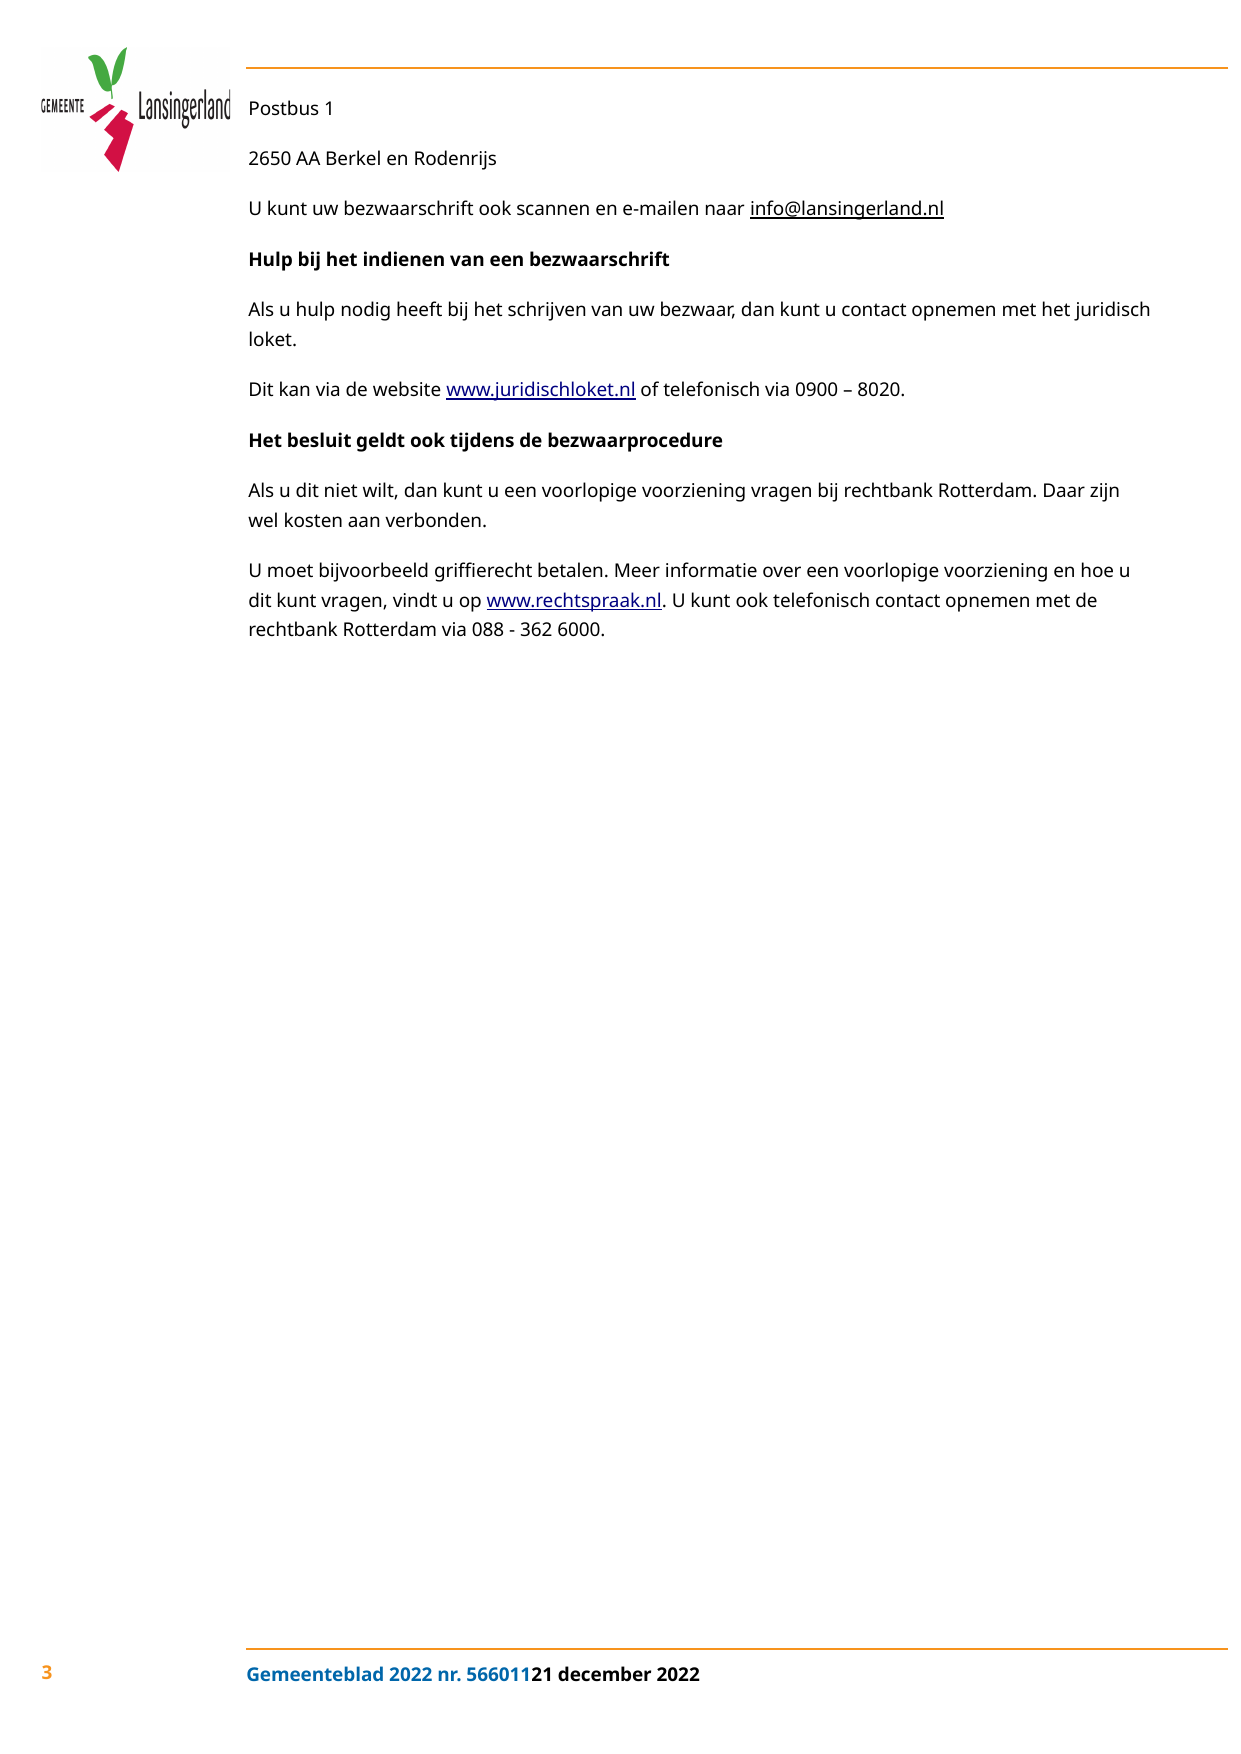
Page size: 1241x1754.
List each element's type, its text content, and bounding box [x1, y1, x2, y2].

picture [41, 47, 231, 172]
text U kunt uw bezwaarschrift ook scannen en e-mailen naar info@lansingerland.nl [248, 196, 1152, 221]
text Als u hulp nodig heeft bij het schrijven van uw bezwaar, dan kunt u contact opnemen met het juridisch loket. [248, 296, 1152, 352]
text U moet bijvoorbeeld griffierecht betalen. Meer informatie over een voorlopige voorziening en hoe u dit kunt vragen, vindt u op www.rechtspraak.nl. U kunt ook telefonisch contact opnemen met de rechtbank Rotterdam via 088 - 362 6000. [248, 557, 1152, 642]
text 2650 AA Berkel en Rodenrijs [248, 145, 1152, 171]
text Dit kan via de website www.juridischloket.nl of telefonisch via 0900 – 8020. [248, 376, 1152, 402]
text Als u dit niet wilt, dan kunt u een voorlopige voorziening vragen bij rechtbank Rotterdam. Daar zijn wel kosten aan verbonden. [248, 477, 1152, 533]
text Hulp bij het indienen van een bezwaarschrift [248, 246, 1152, 272]
text Postbus 1 [248, 95, 1152, 121]
text Het besluit geldt ook tijdens de bezwaarprocedure [248, 427, 1152, 453]
